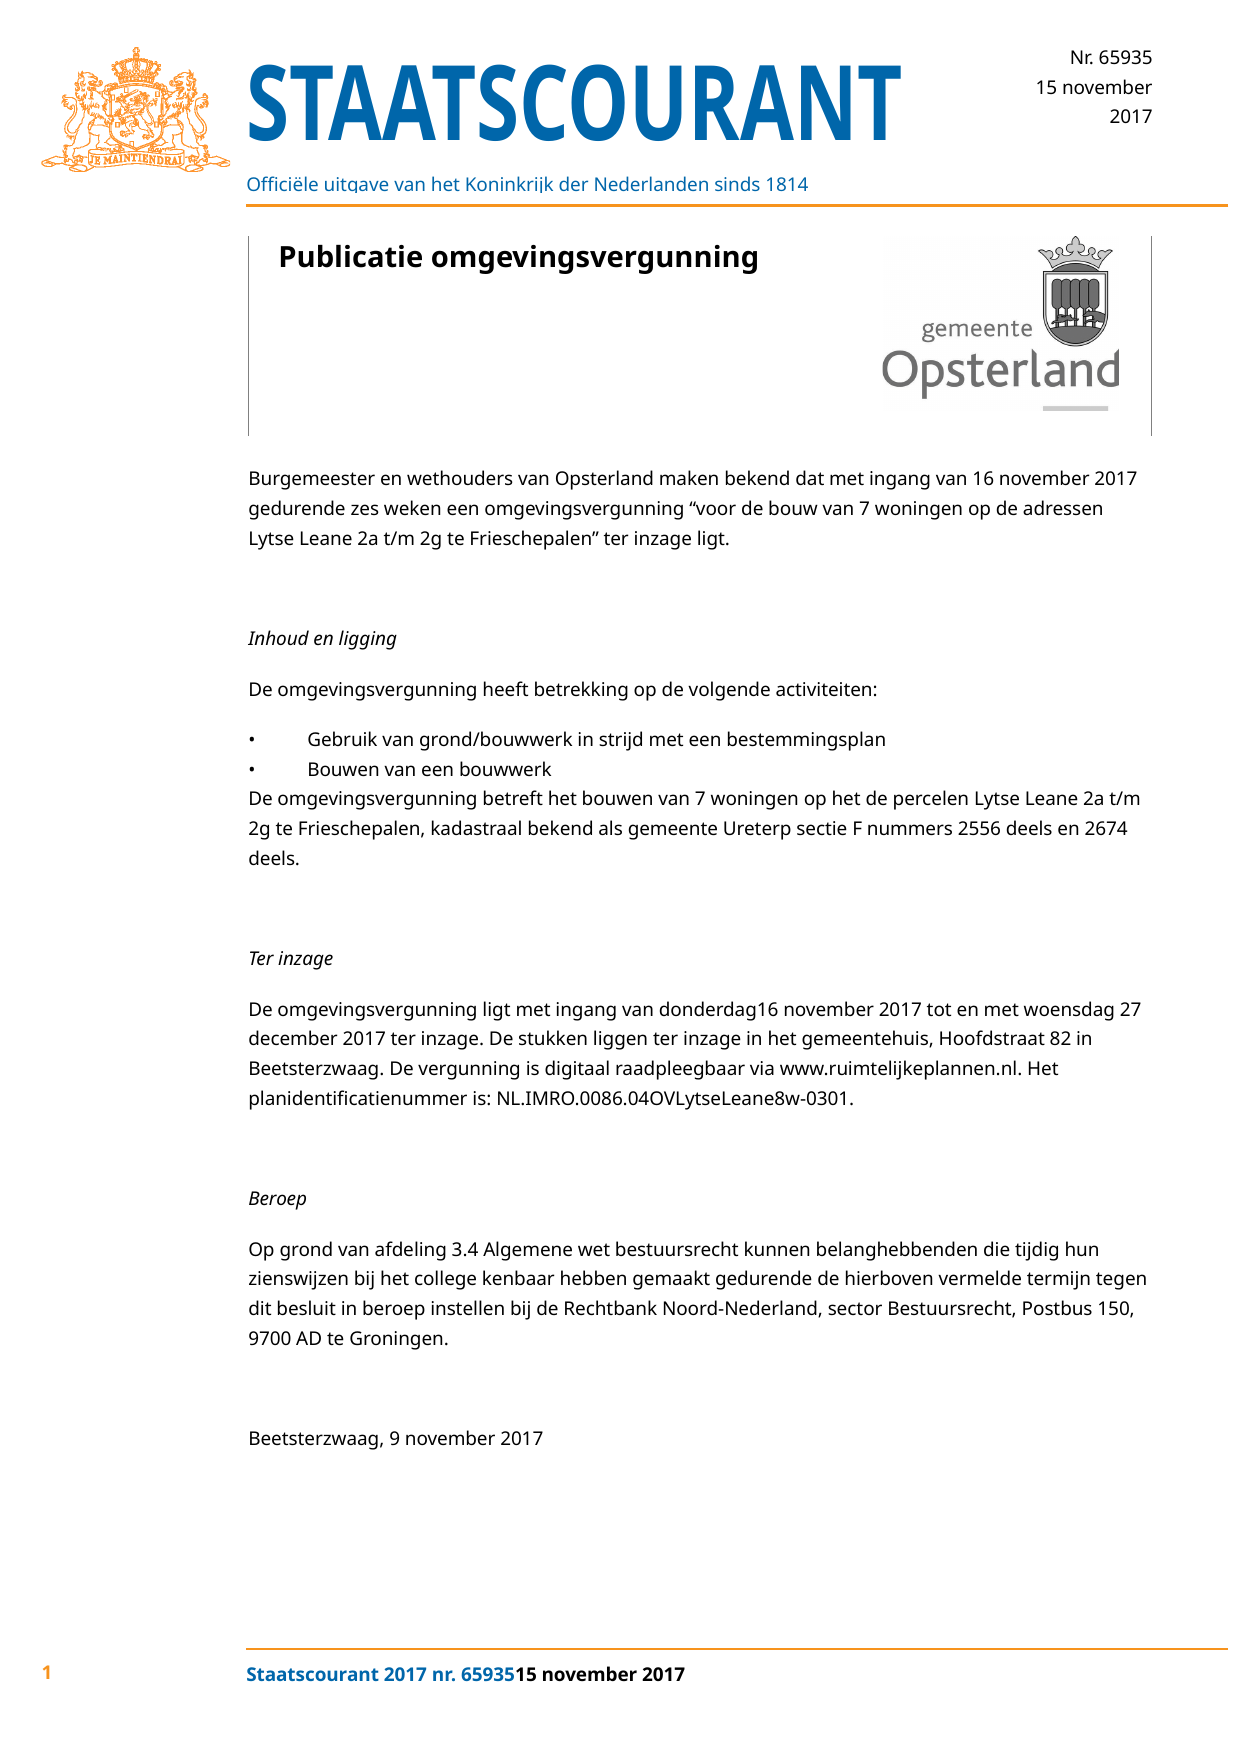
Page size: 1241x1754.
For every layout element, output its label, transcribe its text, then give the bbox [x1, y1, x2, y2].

text Op grond van afdeling 3.4 Algemene wet bestuursrecht kunnen belanghebbenden die tijdig hun zienswijzen bij het college kenbaar hebben gemaakt gedurende de hierboven vermelde termijn tegen dit besluit in beroep instellen bij de Rechtbank Noord-Nederland, sector Bestuursrecht, Postbus 150, 9700 AD te Groningen. [248, 1236, 1152, 1351]
picture [41, 47, 231, 172]
text Beetsterzwaag, 9 november 2017 [248, 1426, 1152, 1451]
text De omgevingsvergunning ligt met ingang van donderdag16 november 2017 tot en met woensdag 27 december 2017 ter inzage. De stukken liggen ter inzage in het gemeentehuis, Hoofdstraat 82 in Beetsterzwaag. De vergunning is digitaal raadpleegbaar via www.ruimtelijkeplannen.nl. Het planidentificatienummer is: NL.IMRO.0086.04OVLytseLeane8w-0301. [248, 996, 1152, 1111]
table_header Publicatie omgevingsvergunning [249, 236, 850, 436]
list Bouwen van een bouwwerk [248, 756, 1152, 782]
text Inhoud en ligging [248, 626, 1152, 651]
text Beroep [248, 1186, 1152, 1211]
text De omgevingsvergunning betreft het bouwen van 7 woningen op het de percelen Lytse Leane 2a t/m 2g te Frieschepalen, kadastraal bekend als gemeente Ureterp sectie F nummers 2556 deels en 2674 deels. [248, 786, 1152, 871]
text Burgemeester en wethouders van Opsterland maken bekend dat met ingang van 16 november 2017 gedurende zes weken een omgevingsvergunning “voor de bouw van 7 woningen op de adressen Lytse Leane 2a t/m 2g te Frieschepalen” ter inzage ligt. [248, 466, 1152, 551]
table_header [850, 236, 1151, 436]
text Ter inzage [248, 946, 1152, 971]
list Gebruik van grond/bouwwerk in strijd met een bestemmingsplan [248, 726, 1152, 752]
text De omgevingsvergunning heeft betrekking op de volgende activiteiten: [248, 676, 1152, 702]
picture [882, 236, 1119, 411]
